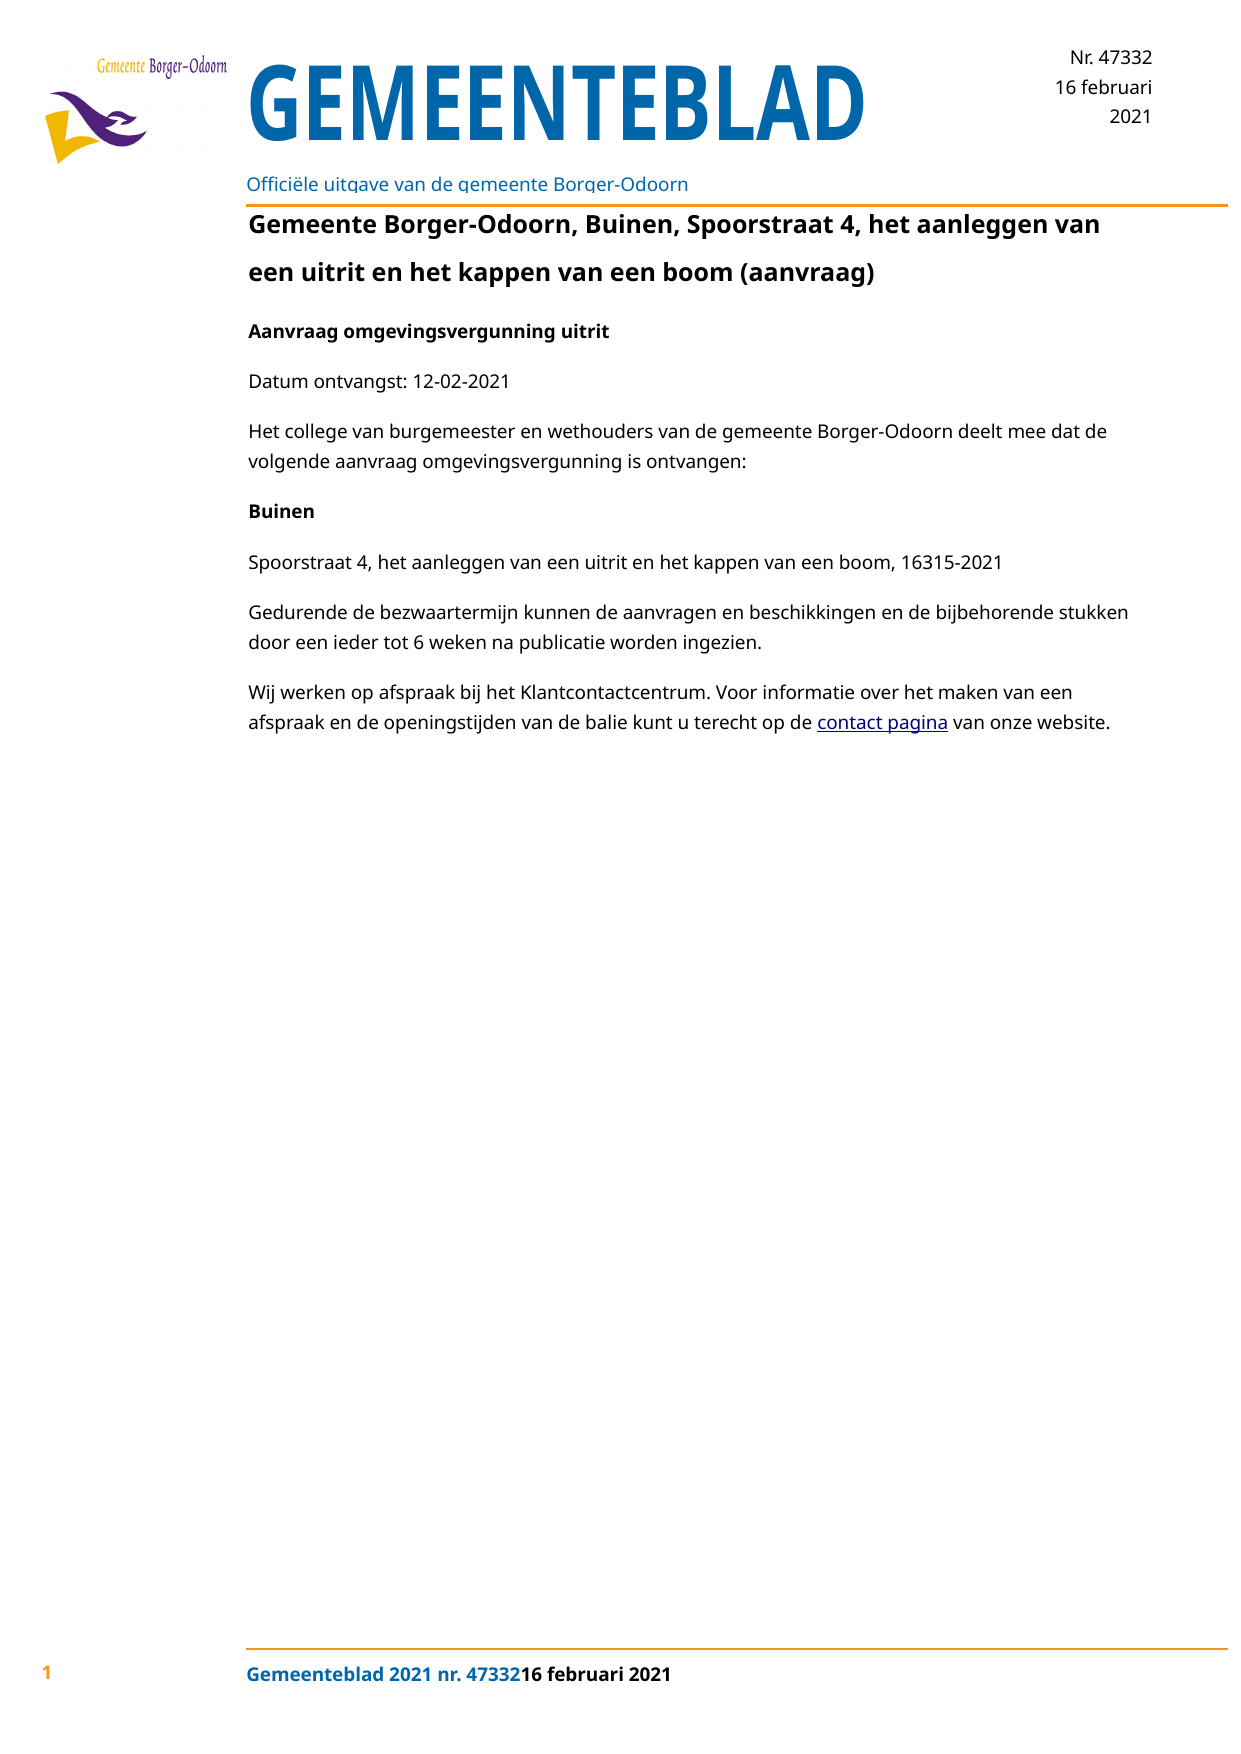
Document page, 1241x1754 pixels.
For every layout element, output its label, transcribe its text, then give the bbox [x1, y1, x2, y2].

text Gemeente Borger-Odoorn, Buinen, Spoorstraat 4, het aanleggen van een uitrit en het kappen van een boom (aanvraag) [248, 207, 1152, 288]
picture [41, 47, 231, 172]
text Spoorstraat 4, het aanleggen van een uitrit en het kappen van een boom, 16315-2021 [248, 549, 1152, 575]
text Aanvraag omgevingsvergunning uitrit [248, 318, 1152, 344]
text Datum ontvangst: 12-02-2021 [248, 368, 1152, 394]
text Het college van burgemeester en wethouders van de gemeente Borger-Odoorn deelt mee dat de volgende aanvraag omgevingsvergunning is ontvangen: [248, 419, 1152, 474]
text Gedurende de bezwaartermijn kunnen de aanvragen en beschikkingen en de bijbehorende stukken door een ieder tot 6 weken na publicatie worden ingezien. [248, 599, 1152, 655]
text Wij werken op afspraak bij het Klantcontactcentrum. Voor informatie over het maken van een afspraak en de openingstijden van de balie kunt u terecht op de contact pagina van onze website. [248, 679, 1152, 735]
text Buinen [248, 499, 1152, 524]
